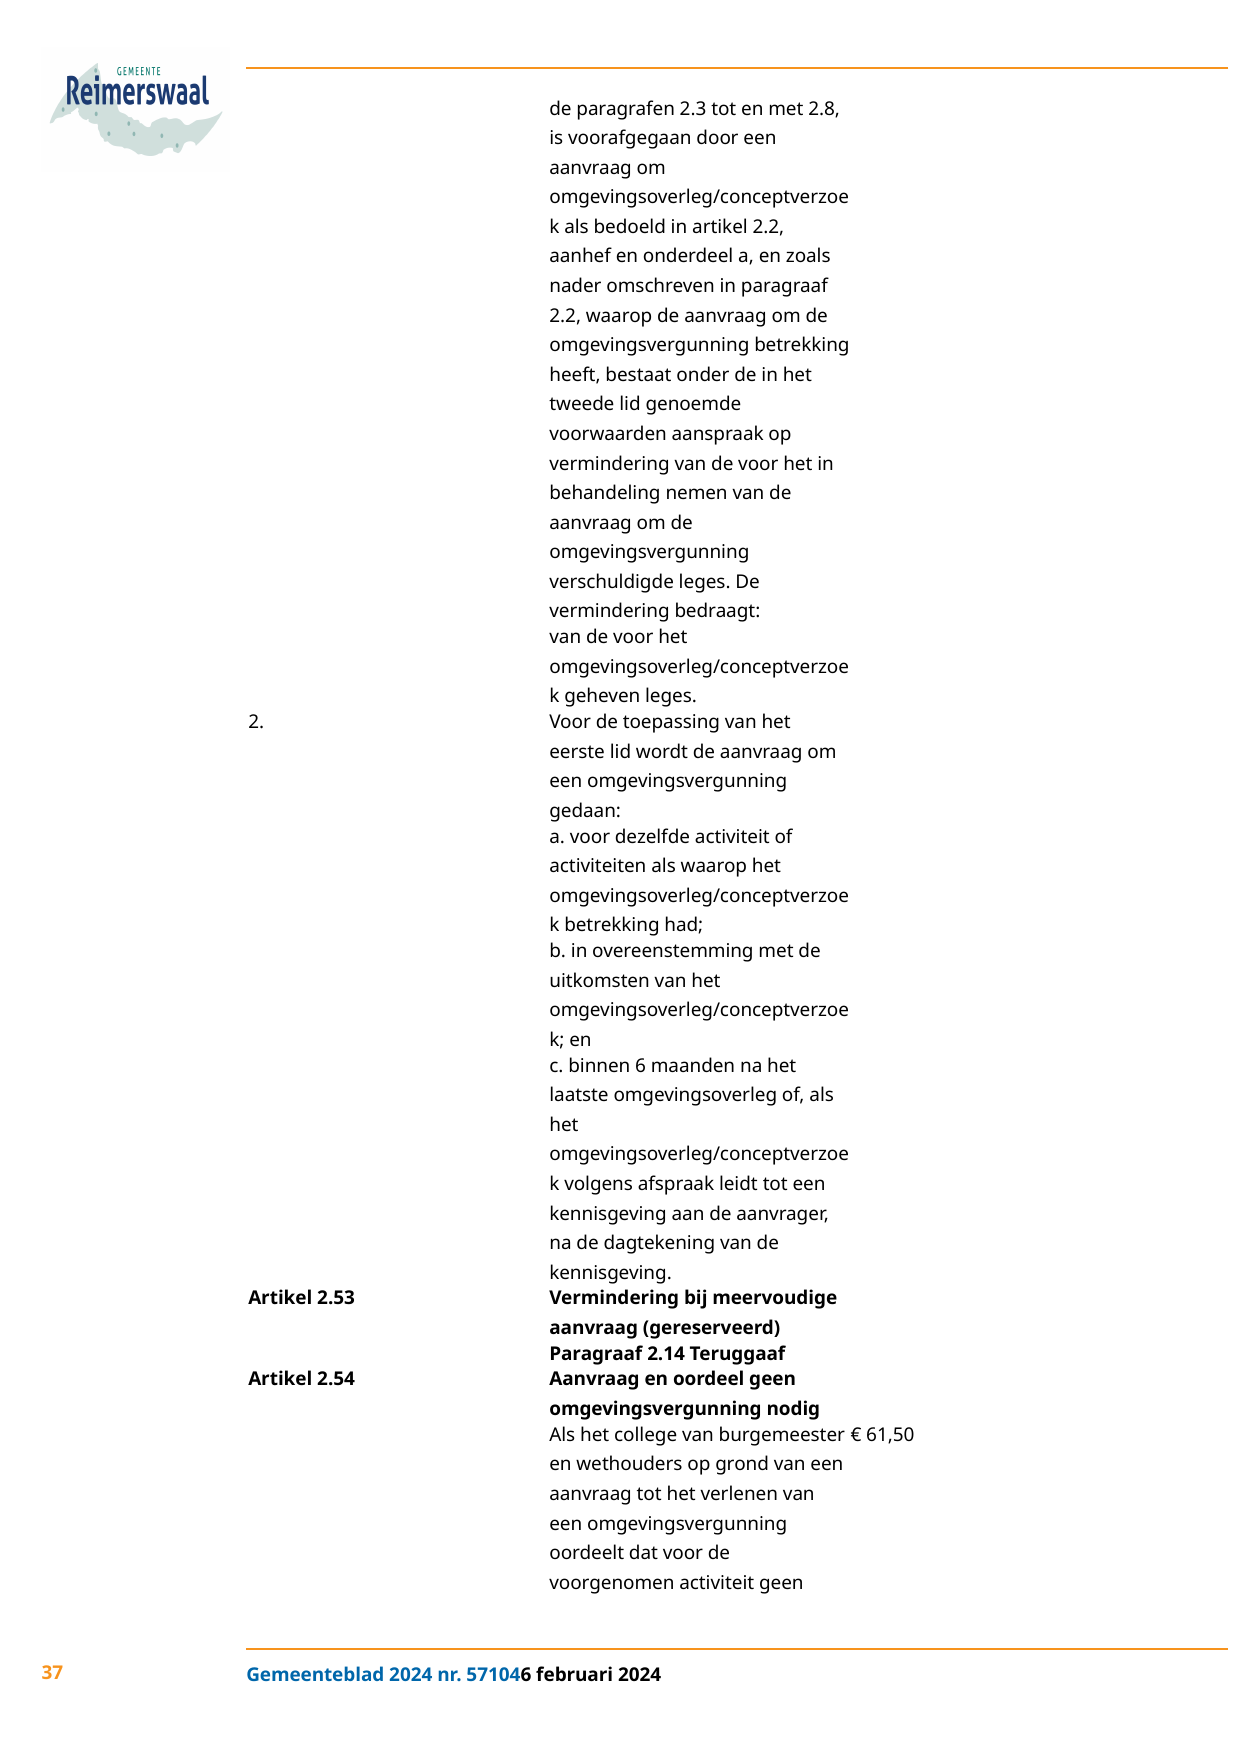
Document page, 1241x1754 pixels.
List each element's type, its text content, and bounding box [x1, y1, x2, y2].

table_cell [850, 624, 1152, 708]
table_cell [248, 95, 549, 623]
table_cell [850, 823, 1152, 937]
table_cell [850, 708, 1152, 823]
table_cell [850, 937, 1152, 1052]
table_cell Voor de toepassing van het eerste lid wordt de aanvraag om een omgevingsvergunning gedaan: [549, 708, 850, 823]
table_cell Paragraaf 2.14 Teruggaaf [549, 1340, 850, 1366]
table_cell [248, 1421, 549, 1594]
table_cell Als het college van burgemeester en wethouders op grond van een aanvraag tot het verlenen van een omgevingsvergunning oordeelt dat voor de voorgenomen activiteit geen [549, 1421, 850, 1594]
table_cell c. binnen 6 maanden na het laatste omgevingsoverleg of, als het omgevingsoverleg/conceptverzoek volgens afspraak leidt tot een kennisgeving aan de aanvrager, na de dagtekening van de kennisgeving. [549, 1052, 850, 1284]
table_cell [248, 624, 549, 708]
table_cell [850, 1052, 1152, 1284]
table_cell Artikel 2.54 [248, 1366, 549, 1421]
table_cell [850, 95, 1152, 623]
table_cell de paragrafen 2.3 tot en met 2.8, is voorafgegaan door een aanvraag om omgevingsoverleg/conceptverzoek als bedoeld in artikel 2.2, aanhef en onderdeel a, en zoals nader omschreven in paragraaf 2.2, waarop de aanvraag om de omgevingsvergunning betrekking heeft, bestaat onder de in het tweede lid genoemde voorwaarden aanspraak op vermindering van de voor het in behandeling nemen van de aanvraag om de omgevingsvergunning verschuldigde leges. De vermindering bedraagt: [549, 95, 850, 623]
table_cell Aanvraag en oordeel geen omgevingsvergunning nodig [549, 1366, 850, 1421]
table_cell van de voor het omgevingsoverleg/conceptverzoek geheven leges. [549, 624, 850, 708]
table_cell b. in overeenstemming met de uitkomsten van het omgevingsoverleg/conceptverzoek; en [549, 937, 850, 1052]
table_cell [248, 1340, 549, 1366]
table_cell [850, 1340, 1152, 1366]
table_cell Artikel 2.53 [248, 1285, 549, 1340]
table_cell 2. [248, 708, 549, 823]
table_cell [850, 1366, 1152, 1421]
table_cell € 61,50 [850, 1421, 1152, 1594]
table_cell [248, 937, 549, 1052]
table_cell a. voor dezelfde activiteit of activiteiten als waarop het omgevingsoverleg/conceptverzoek betrekking had; [549, 823, 850, 937]
table_cell [850, 1285, 1152, 1340]
picture [41, 47, 231, 172]
table_cell [248, 823, 549, 937]
table_cell [248, 1052, 549, 1284]
table_cell Vermindering bij meervoudige aanvraag (gereserveerd) [549, 1285, 850, 1340]
